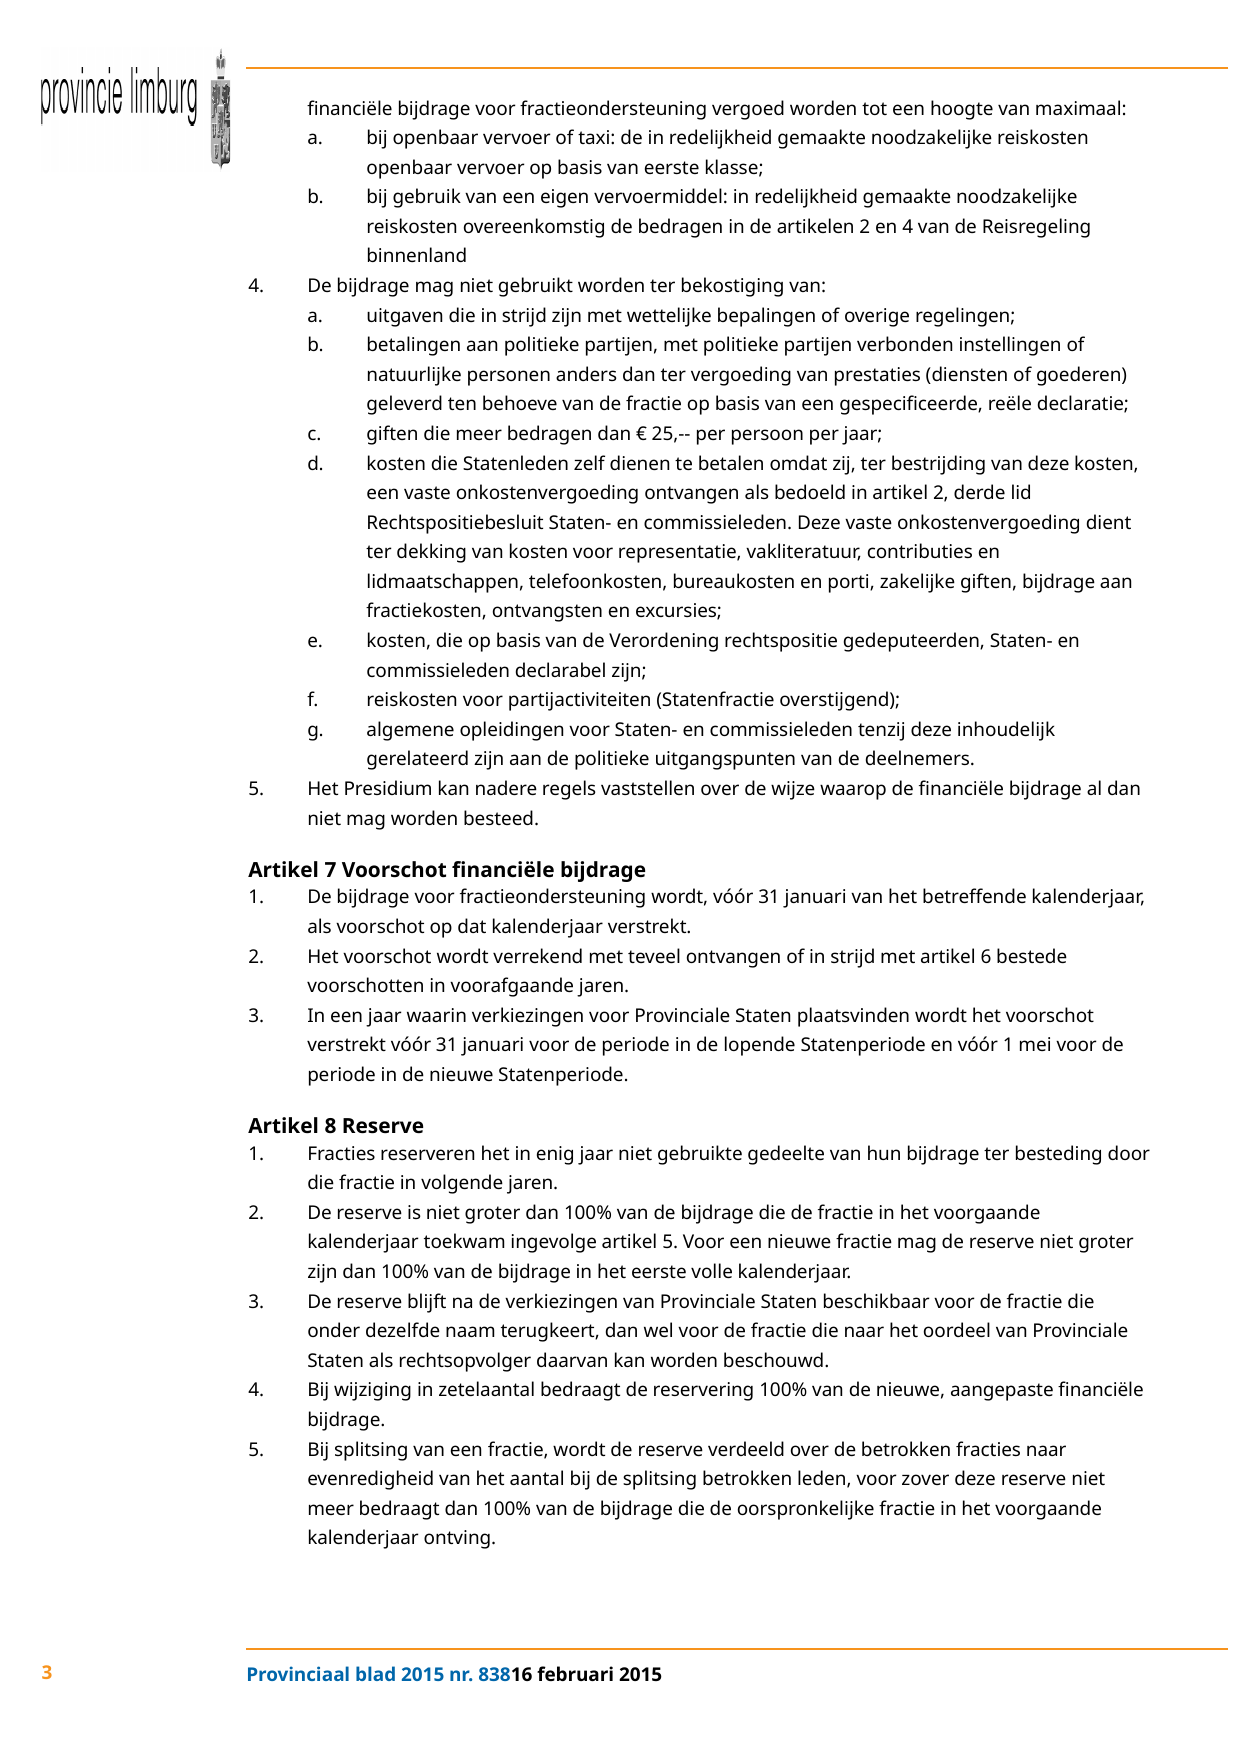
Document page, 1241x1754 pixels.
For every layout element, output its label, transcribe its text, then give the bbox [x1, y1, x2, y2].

list De reserve blijft na de verkiezingen van Provinciale Staten beschikbaar voor de fractie die onder dezelfde naam terugkeert, dan wel voor de fractie die naar het oordeel van Provinciale Staten als rechtsopvolger daarvan kan worden beschouwd. [248, 1288, 1152, 1373]
list De reserve is niet groter dan 100% van de bijdrage die de fractie in het voorgaande kalenderjaar toekwam ingevolge artikel 5. Voor een nieuwe fractie mag de reserve niet groter zijn dan 100% van de bijdrage in het eerste volle kalenderjaar. [248, 1199, 1152, 1284]
list De bijdrage voor fractieondersteuning wordt, vóór 31 januari van het betreffende kalenderjaar, als voorschot op dat kalenderjaar verstrekt. [248, 884, 1152, 939]
list kosten, die op basis van de Verordening rechtspositie gedeputeerden, Staten- en commissieleden declarabel zijn; [307, 627, 1152, 683]
list Fracties reserveren het in enig jaar niet gebruikte gedeelte van hun bijdrage ter besteding door die fractie in volgende jaren. [248, 1140, 1152, 1195]
list bij gebruik van een eigen vervoermiddel: in redelijkheid gemaakte noodzakelijke reiskosten overeenkomstig de bedragen in de artikelen 2 en 4 van de Reisregeling binnenland [307, 183, 1152, 268]
list De bijdrage mag niet gebruikt worden ter bekostiging van: [248, 272, 1152, 298]
list Bij splitsing van een fractie, wordt de reserve verdeeld over de betrokken fracties naar evenredigheid van het aantal bij de splitsing betrokken leden, voor zover deze reserve niet meer bedraagt dan 100% van de bijdrage die de oorspronkelijke fractie in het voorgaande kalenderjaar ontving. [248, 1436, 1152, 1550]
text Artikel 7 Voorschot financiële bijdrage [248, 855, 1152, 884]
list uitgaven die in strijd zijn met wettelijke bepalingen of overige regelingen; [307, 302, 1152, 328]
list Bij wijziging in zetelaantal bedraagt de reservering 100% van de nieuwe, aangepaste financiële bijdrage. [248, 1377, 1152, 1432]
list Het voorschot wordt verrekend met teveel ontvangen of in strijd met artikel 6 bestede voorschotten in voorafgaande jaren. [248, 943, 1152, 998]
list kosten die Statenleden zelf dienen te betalen omdat zij, ter bestrijding van deze kosten, een vaste onkostenvergoeding ontvangen als bedoeld in artikel 2, derde lid Rechtspositiebesluit Staten- en commissieleden. Deze vaste onkostenvergoeding dient ter dekking van kosten voor representatie, vakliteratuur, contributies en lidmaatschappen, telefoonkosten, bureaukosten en porti, zakelijke giften, bijdrage aan fractiekosten, ontvangsten en excursies; [307, 450, 1152, 623]
text Artikel 8 Reserve [248, 1112, 1152, 1140]
list reiskosten voor partijactiviteiten (Statenfractie overstijgend); [307, 686, 1152, 712]
picture [41, 47, 231, 172]
list betalingen aan politieke partijen, met politieke partijen verbonden instellingen of natuurlijke personen anders dan ter vergoeding van prestaties (diensten of goederen) geleverd ten behoeve van de fractie op basis van een gespecificeerde, reële declaratie; [307, 331, 1152, 416]
list In een jaar waarin verkiezingen voor Provinciale Staten plaatsvinden wordt het voorschot verstrekt vóór 31 januari voor de periode in de lopende Statenperiode en vóór 1 mei voor de periode in de nieuwe Statenperiode. [248, 1002, 1152, 1087]
list algemene opleidingen voor Staten- en commissieleden tenzij deze inhoudelijk gerelateerd zijn aan de politieke uitgangspunten van de deelnemers. [307, 716, 1152, 771]
list financiële bijdrage voor fractieondersteuning vergoed worden tot een hoogte van maximaal: [248, 95, 1152, 121]
list bij openbaar vervoer of taxi: de in redelijkheid gemaakte noodzakelijke reiskosten openbaar vervoer op basis van eerste klasse; [307, 124, 1152, 180]
list Het Presidium kan nadere regels vaststellen over de wijze waarop de financiële bijdrage al dan niet mag worden besteed. [248, 775, 1152, 831]
list giften die meer bedragen dan € 25,-- per persoon per jaar; [307, 420, 1152, 446]
